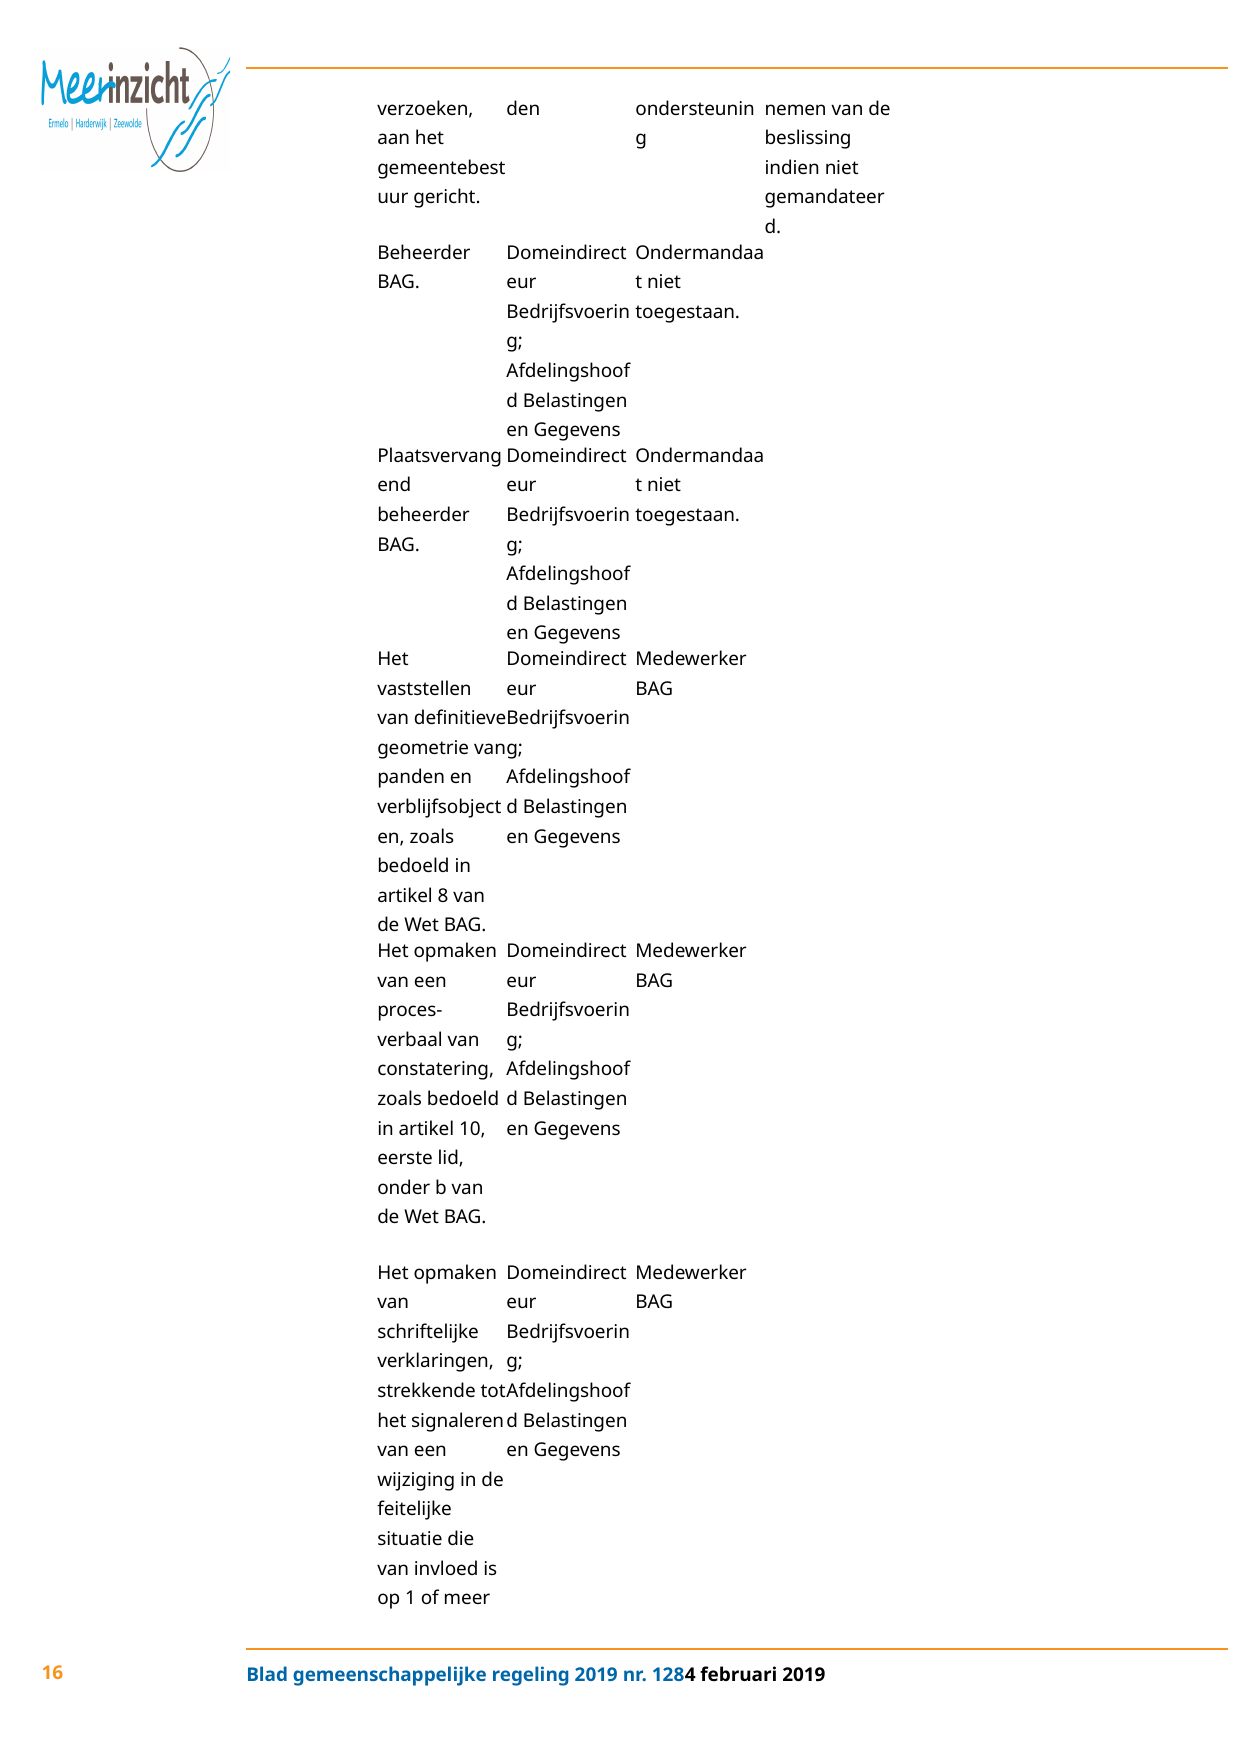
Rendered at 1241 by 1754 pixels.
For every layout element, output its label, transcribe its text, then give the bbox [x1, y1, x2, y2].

table_cell [764, 442, 893, 645]
table_cell Domeindirecteur Bedrijfsvoering; Afdelingshoofd Belastingen en Gegevens [506, 239, 635, 442]
table_cell Ondermandaat niet toegestaan. [635, 442, 764, 645]
table_cell Domeindirecteur Bedrijfsvoering; Afdelingshoofd Belastingen en Gegevens [506, 442, 635, 645]
table_cell [764, 937, 893, 1259]
table_cell [248, 645, 377, 937]
table_cell Het opmaken van schriftelijke verklaringen, strekkende tot het signaleren van een wijziging in de feitelijke situatie die van invloed is op 1 of meer [377, 1259, 506, 1610]
table_cell [248, 937, 377, 1259]
table_cell [248, 1259, 377, 1610]
table_cell Beheerder BAG. [377, 239, 506, 442]
table_cell Plaatsvervangend beheerder BAG. [377, 442, 506, 645]
table_cell den [506, 95, 635, 239]
table_cell [764, 645, 893, 937]
table_cell Het opmaken van een proces-verbaal van constatering, zoals bedoeld in artikel 10, eerste lid, onder b van de Wet BAG. [377, 937, 506, 1259]
table_cell Domeindirecteur Bedrijfsvoering; Afdelingshoofd Belastingen en Gegevens [506, 645, 635, 937]
table_cell ondersteuning [635, 95, 764, 239]
table_cell Domeindirecteur Bedrijfsvoering; Afdelingshoofd Belastingen en Gegevens [506, 1259, 635, 1610]
table_cell Medewerker BAG [635, 1259, 764, 1610]
table_cell [764, 239, 893, 442]
table_cell Domeindirecteur Bedrijfsvoering; Afdelingshoofd Belastingen en Gegevens [506, 937, 635, 1259]
table_cell Medewerker BAG [635, 937, 764, 1259]
table_cell [248, 239, 377, 442]
table_cell Medewerker BAG [635, 645, 764, 937]
table_cell [248, 95, 377, 239]
table_cell Ondermandaat niet toegestaan. [635, 239, 764, 442]
table_cell Het vaststellen van definitieve geometrie van panden en verblijfsobjecten, zoals bedoeld in artikel 8 van de Wet BAG. [377, 645, 506, 937]
table_cell [248, 442, 377, 645]
table_cell verzoeken, aan het gemeentebestuur gericht. [377, 95, 506, 239]
picture [41, 47, 231, 172]
table_cell [764, 1259, 893, 1610]
table_cell nemen van de beslissing indien niet gemandateerd. [764, 95, 893, 239]
